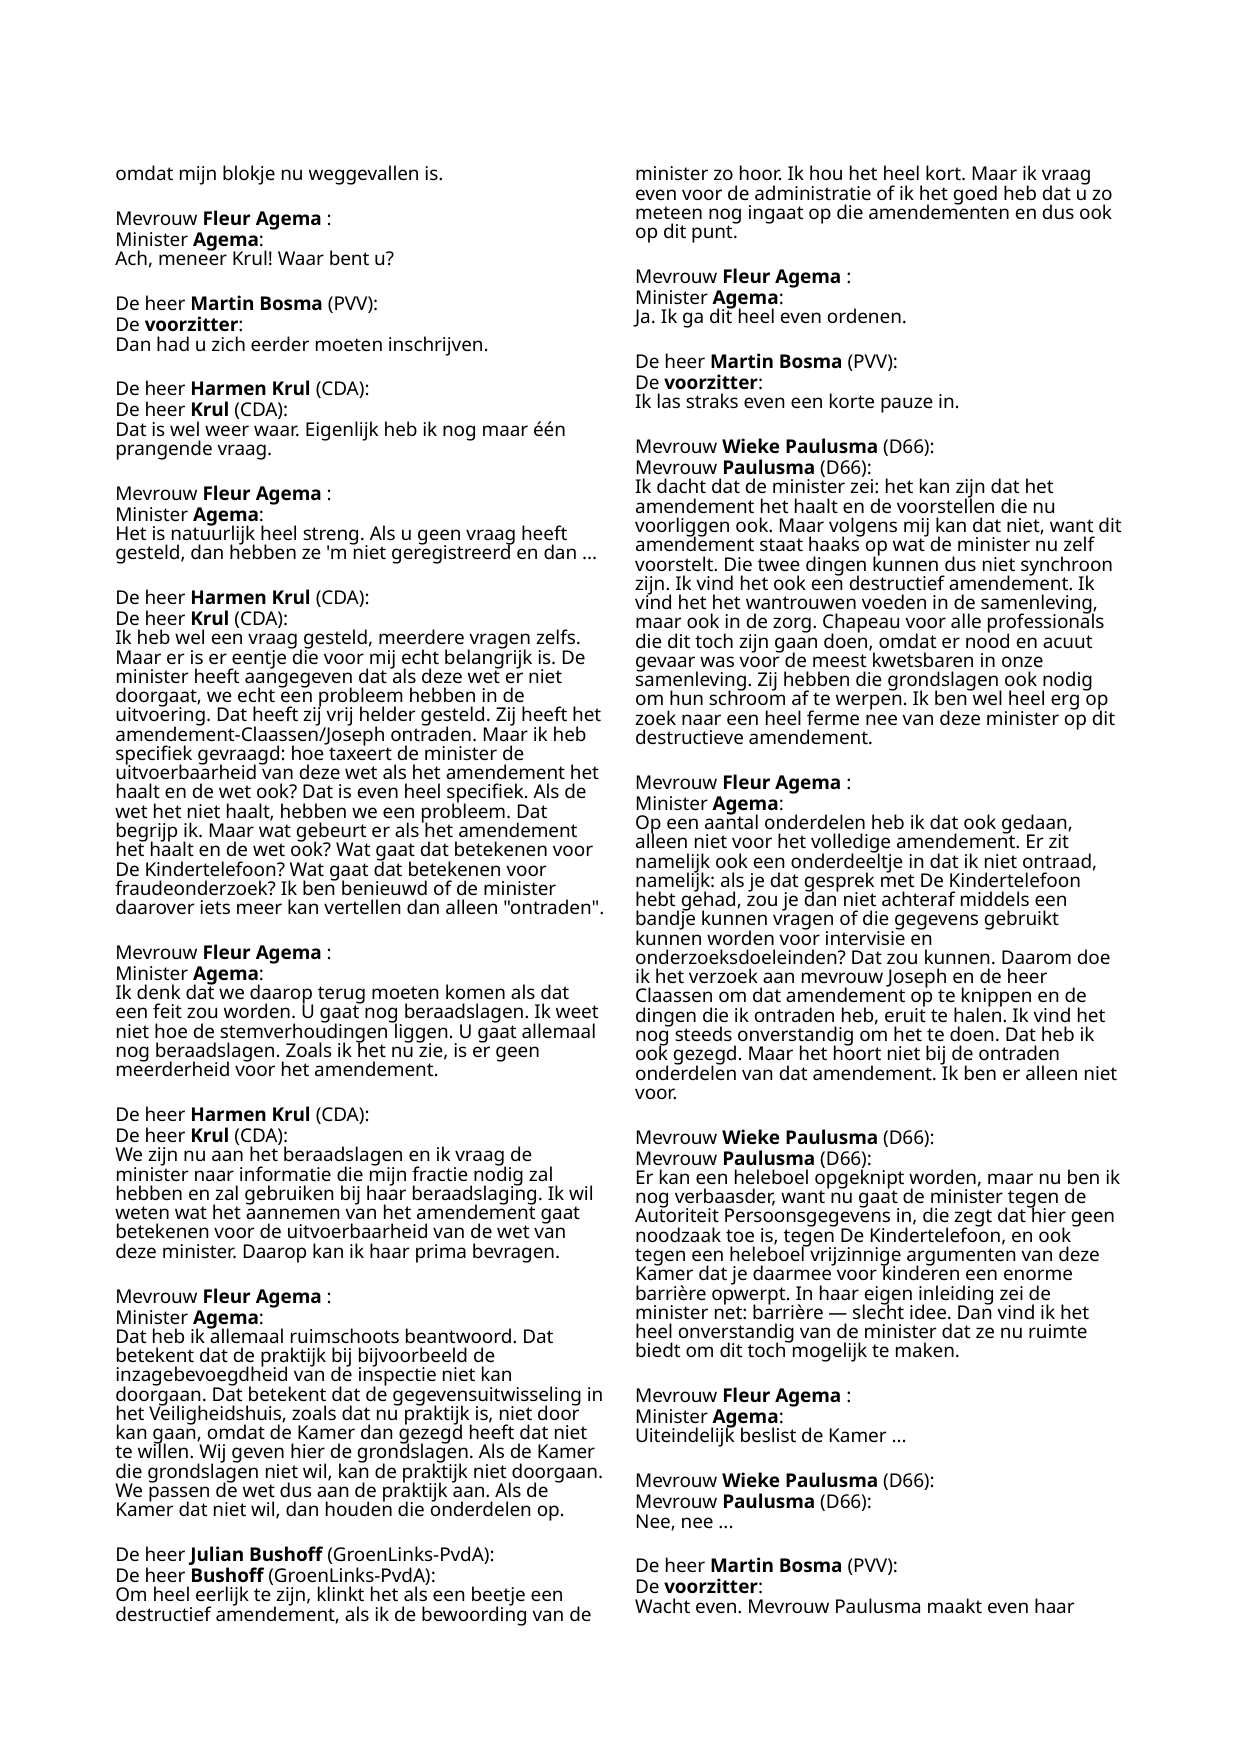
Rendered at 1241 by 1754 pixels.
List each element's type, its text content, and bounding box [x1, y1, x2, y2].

text Mevrouw Fleur Agema : [635, 1382, 1125, 1408]
text Dat heb ik allemaal ruimschoots beantwoord. Dat betekent dat de praktijk bij bijvoorbeeld de inzagebevoegdheid van de inspectie niet kan doorgaan. Dat betekent dat de gegevensuitwisseling in het Veiligheidshuis, zoals dat nu praktijk is, niet door kan gaan, omdat de Kamer dan gezegd heeft dat niet te willen. Wij geven hier de grondslagen. Als de Kamer die grondslagen niet wil, kan de praktijk niet doorgaan. We passen de wet dus aan de praktijk aan. Als de Kamer dat niet wil, dan houden die onderdelen op. [115, 1328, 605, 1521]
text Ja. Ik ga dit heel even ordenen. [635, 308, 1125, 327]
text Minister Agema: [115, 965, 605, 984]
text De voorzitter: [115, 316, 605, 336]
text De heer Harmen Krul (CDA): [115, 584, 605, 610]
text Mevrouw Paulusma (D66): [635, 1493, 1125, 1513]
text Minister Agema: [115, 231, 605, 250]
text Uiteindelijk beslist de Kamer ... [635, 1427, 1125, 1447]
text Ik heb wel een vraag gesteld, meerdere vragen zelfs. Maar er is er eentje die voor mij echt belangrijk is. De minister heeft aangegeven dat als deze wet er niet doorgaat, we echt een probleem hebben in de uitvoering. Dat heeft zij vrij helder gesteld. Zij heeft het amendement-Claassen/Joseph ontraden. Maar ik heb specifiek gevraagd: hoe taxeert de minister de uitvoerbaarheid van deze wet als het amendement het haalt en de wet ook? Dat is even heel specifiek. Als de wet het niet haalt, hebben we een probleem. Dat begrijp ik. Maar wat gebeurt er als het amendement het haalt en de wet ook? Wat gaat dat betekenen voor De Kindertelefoon? Wat gaat dat betekenen voor fraudeonderzoek? Ik ben benieuwd of de minister daarover iets meer kan vertellen dan alleen "ontraden". [115, 629, 605, 918]
text Het is natuurlijk heel streng. Als u geen vraag heeft gesteld, dan hebben ze 'm niet geregistreerd en dan ... [115, 525, 605, 563]
text omdat mijn blokje nu weggevallen is. [115, 165, 605, 184]
text De heer Krul (CDA): [115, 1127, 605, 1146]
text Ik dacht dat de minister zei: het kan zijn dat het amendement het haalt en de voorstellen die nu voorliggen ook. Maar volgens mij kan dat niet, want dit amendement staat haaks op wat de minister nu zelf voorstelt. Die twee dingen kunnen dus niet synchroon zijn. Ik vind het ook een destructief amendement. Ik vind het het wantrouwen voeden in de samenleving, maar ook in de zorg. Chapeau voor alle professionals die dit toch zijn gaan doen, omdat er nood en acuut gevaar was voor de meest kwetsbaren in onze samenleving. Zij hebben die grondslagen ook nodig om hun schroom af te werpen. Ik ben wel heel erg op zoek naar een heel ferme nee van deze minister op dit destructieve amendement. [635, 478, 1125, 748]
text We zijn nu aan het beraadslagen en ik vraag de minister naar informatie die mijn fractie nodig zal hebben en zal gebruiken bij haar beraadslaging. Ik wil weten wat het aannemen van het amendement gaat betekenen voor de uitvoerbaarheid van de wet van deze minister. Daarop kan ik haar prima bevragen. [115, 1146, 605, 1262]
text Dat is wel weer waar. Eigenlijk heb ik nog maar één prangende vraag. [115, 421, 605, 459]
text Dan had u zich eerder moeten inschrijven. [115, 336, 605, 355]
text Mevrouw Fleur Agema : [115, 939, 605, 965]
text Minister Agema: [635, 1408, 1125, 1427]
text De heer Martin Bosma (PVV): [115, 291, 605, 316]
text De heer Harmen Krul (CDA): [115, 376, 605, 401]
text De heer Krul (CDA): [115, 401, 605, 421]
text Minister Agema: [115, 506, 605, 525]
text De heer Martin Bosma (PVV): [635, 348, 1125, 374]
text Mevrouw Wieke Paulusma (D66): [635, 433, 1125, 459]
text minister zo hoor. Ik hou het heel kort. Maar ik vraag even voor de administratie of ik het goed heb dat u zo meteen nog ingaat op die amendementen en dus ook op dit punt. [635, 165, 1125, 242]
text Wacht even. Mevrouw Paulusma maakt even haar [635, 1598, 1125, 1617]
text Mevrouw Paulusma (D66): [635, 459, 1125, 478]
text Mevrouw Fleur Agema : [635, 263, 1125, 289]
text Mevrouw Fleur Agema : [115, 480, 605, 506]
text De heer Martin Bosma (PVV): [635, 1553, 1125, 1578]
text Minister Agema: [115, 1309, 605, 1328]
text Minister Agema: [635, 795, 1125, 814]
text Mevrouw Paulusma (D66): [635, 1150, 1125, 1169]
text Ik denk dat we daarop terug moeten komen als dat een feit zou worden. U gaat nog beraadslagen. Ik weet niet hoe de stemverhoudingen liggen. U gaat allemaal nog beraadslagen. Zoals ik het nu zie, is er geen meerderheid voor het amendement. [115, 984, 605, 1081]
text De heer Julian Bushoff (GroenLinks-PvdA): [115, 1541, 605, 1567]
text De voorzitter: [635, 1578, 1125, 1598]
text Minister Agema: [635, 289, 1125, 308]
text Mevrouw Fleur Agema : [115, 205, 605, 231]
text Nee, nee ... [635, 1513, 1125, 1532]
text Op een aantal onderdelen heb ik dat ook gedaan, alleen niet voor het volledige amendement. Er zit namelijk ook een onderdeeltje in dat ik niet ontraad, namelijk: als je dat gesprek met De Kindertelefoon hebt gehad, zou je dan niet achteraf middels een bandje kunnen vragen of die gegevens gebruikt kunnen worden voor intervisie en onderzoeksdoeleinden? Dat zou kunnen. Daarom doe ik het verzoek aan mevrouw Joseph en de heer Claassen om dat amendement op te knippen en de dingen die ik ontraden heb, eruit te halen. Ik vind het nog steeds onverstandig om het te doen. Dat heb ik ook gezegd. Maar het hoort niet bij de ontraden onderdelen van dat amendement. Ik ben er alleen niet voor. [635, 814, 1125, 1103]
text De voorzitter: [635, 374, 1125, 393]
text Er kan een heleboel opgeknipt worden, maar nu ben ik nog verbaasder, want nu gaat de minister tegen de Autoriteit Persoonsgegevens in, die zegt dat hier geen noodzaak toe is, tegen De Kindertelefoon, en ook tegen een heleboel vrijzinnige argumenten van deze Kamer dat je daarmee voor kinderen een enorme barrière opwerpt. In haar eigen inleiding zei de minister net: barrière — slecht idee. Dan vind ik het heel onverstandig van de minister dat ze nu ruimte biedt om dit toch mogelijk te maken. [635, 1169, 1125, 1362]
text Mevrouw Wieke Paulusma (D66): [635, 1124, 1125, 1150]
text Ik las straks even een korte pauze in. [635, 393, 1125, 413]
text De heer Bushoff (GroenLinks-PvdA): [115, 1567, 605, 1586]
text Mevrouw Fleur Agema : [115, 1283, 605, 1309]
text Mevrouw Wieke Paulusma (D66): [635, 1468, 1125, 1493]
text Om heel eerlijk te zijn, klinkt het als een beetje een destructief amendement, als ik de bewoording van de [115, 1586, 605, 1625]
text De heer Harmen Krul (CDA): [115, 1101, 605, 1127]
text De heer Krul (CDA): [115, 610, 605, 629]
text Ach, meneer Krul! Waar bent u? [115, 250, 605, 270]
text Mevrouw Fleur Agema : [635, 769, 1125, 795]
